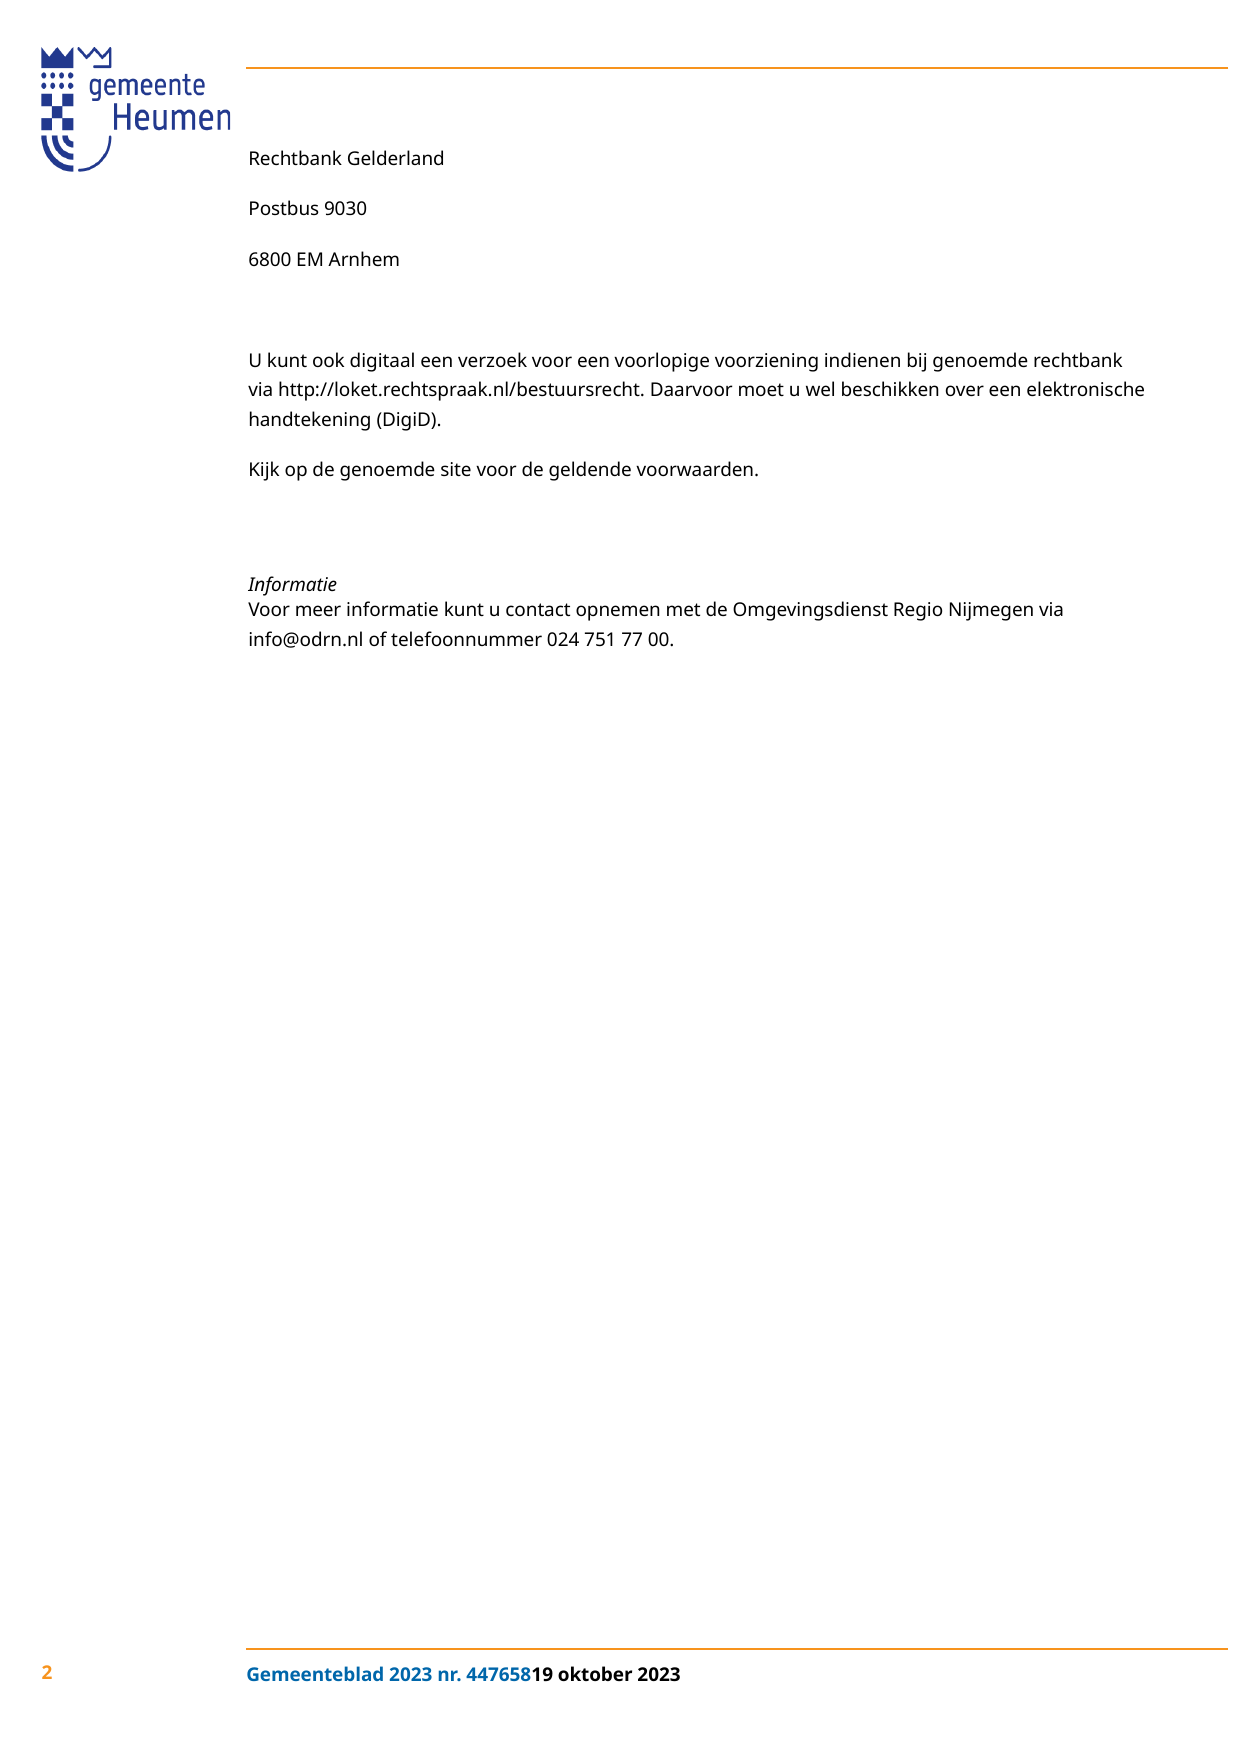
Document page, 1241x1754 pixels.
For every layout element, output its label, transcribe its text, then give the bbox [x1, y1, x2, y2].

text Kijk op de genoemde site voor de geldende voorwaarden. [248, 456, 1152, 482]
text 6800 EM Arnhem [248, 246, 1152, 272]
text Voor meer informatie kunt u contact opnemen met de Omgevingsdienst Regio Nijmegen via info@odrn.nl of telefoonnummer 024 751 77 00. [248, 597, 1152, 652]
text U kunt ook digitaal een verzoek voor een voorlopige voorziening indienen bij genoemde rechtbank via http://loket.rechtspraak.nl/bestuursrecht. Daarvoor moet u wel beschikken over een elektronische handtekening (DigiD). [248, 347, 1152, 432]
text Rechtbank Gelderland [248, 145, 1152, 171]
text Informatie [248, 571, 1152, 597]
text Postbus 9030 [248, 196, 1152, 221]
picture [41, 47, 231, 172]
